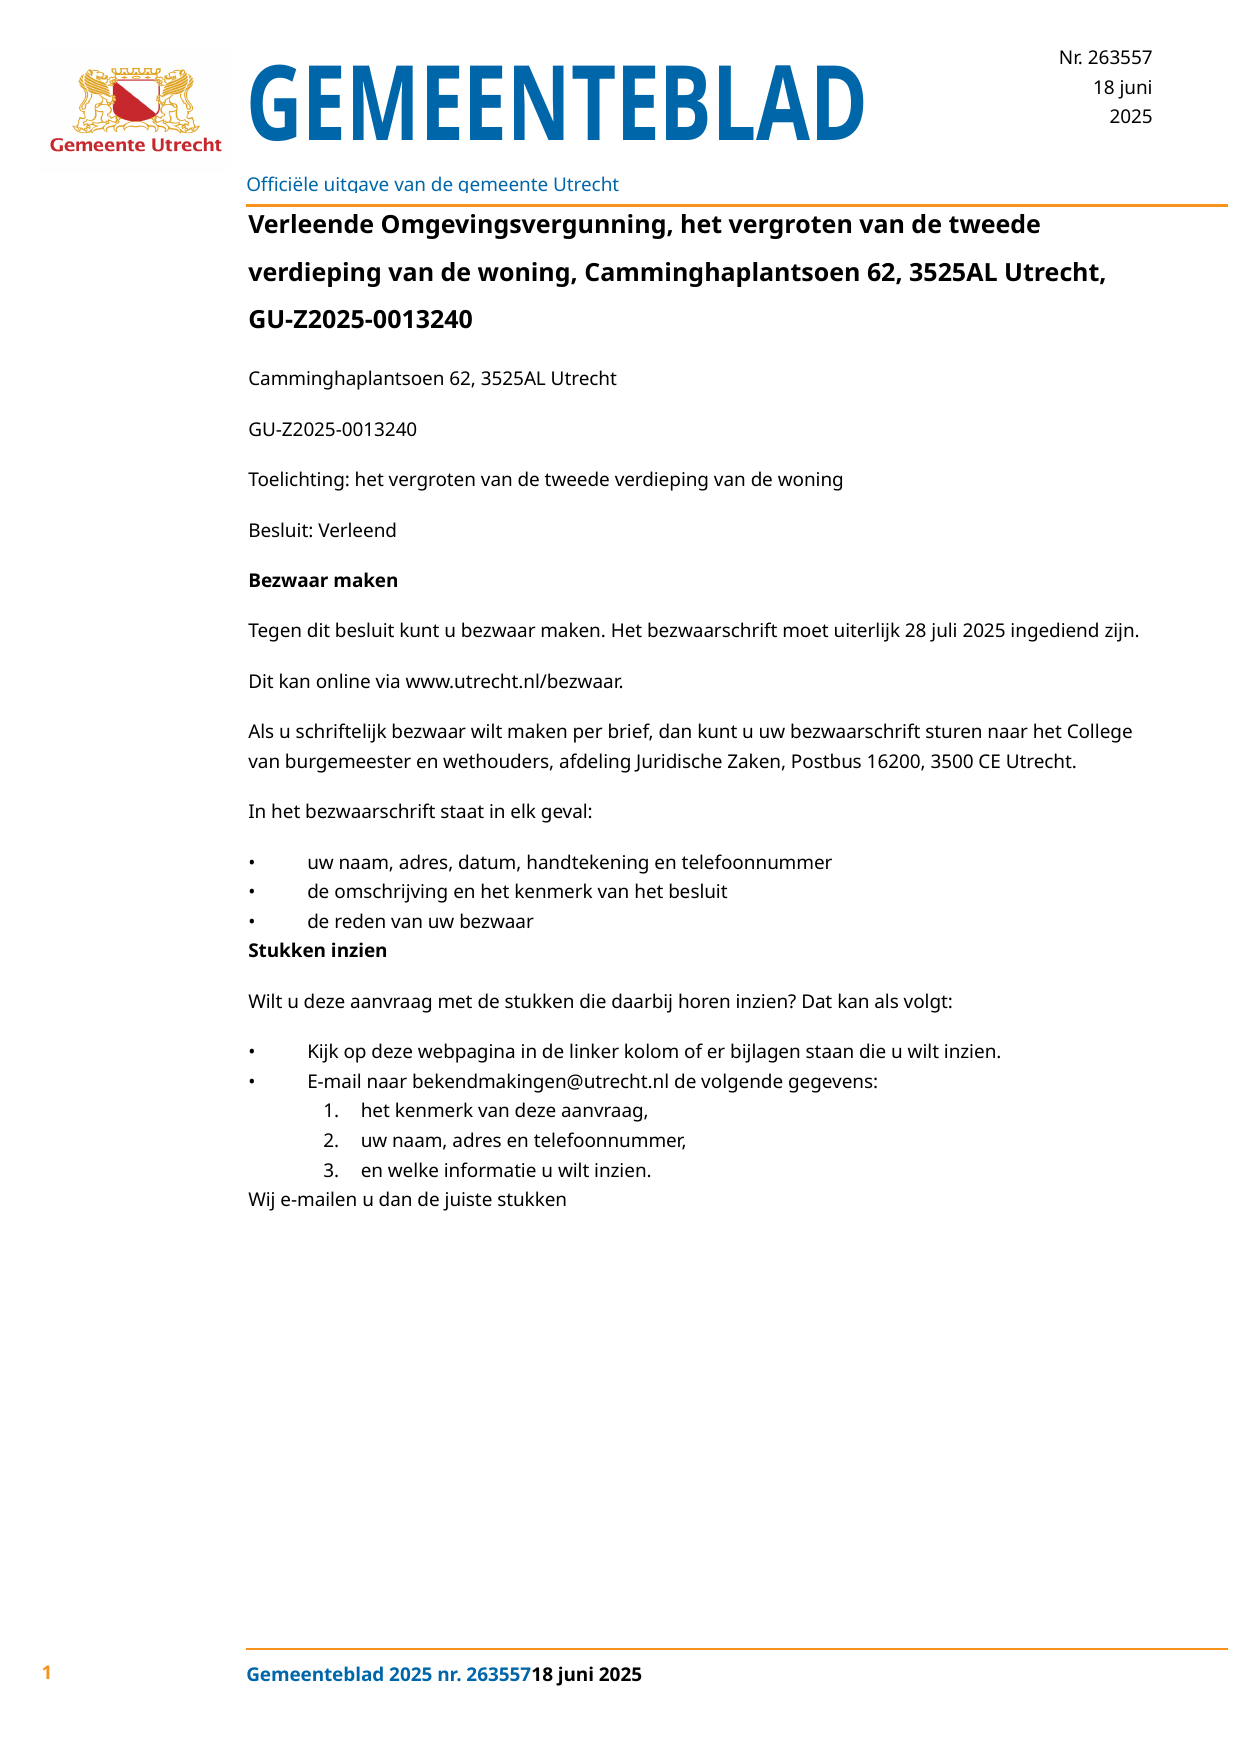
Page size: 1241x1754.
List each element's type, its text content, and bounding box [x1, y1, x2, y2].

text In het bezwaarschrift staat in elk geval: [248, 798, 1152, 824]
text Bezwaar maken [248, 567, 1152, 593]
list de reden van uw bezwaar [248, 908, 1152, 934]
text Wij e-mailen u dan de juiste stukken [248, 1186, 1152, 1212]
text Camminghaplantsoen 62, 3525AL Utrecht [248, 366, 1152, 391]
list E-mail naar bekendmakingen@utrecht.nl de volgende gegevens: [248, 1068, 1152, 1094]
text Toelichting: het vergroten van de tweede verdieping van de woning [248, 466, 1152, 492]
text Wilt u deze aanvraag met de stukken die daarbij horen inzien? Dat kan als volgt: [248, 988, 1152, 1014]
text Besluit: Verleend [248, 517, 1152, 542]
text GU-Z2025-0013240 [248, 416, 1152, 442]
text Stukken inzien [248, 938, 1152, 963]
list uw naam, adres, datum, handtekening en telefoonnummer [248, 849, 1152, 874]
picture [41, 47, 231, 172]
text Dit kan online via www.utrecht.nl/bezwaar. [248, 668, 1152, 694]
list uw naam, adres en telefoonnummer, [323, 1127, 1152, 1153]
text Tegen dit besluit kunt u bezwaar maken. Het bezwaarschrift moet uiterlijk 28 juli 2025 ingediend zijn. [248, 618, 1152, 643]
list de omschrijving en het kenmerk van het besluit [248, 878, 1152, 904]
list Kijk op deze webpagina in de linker kolom of er bijlagen staan die u wilt inzien. [248, 1038, 1152, 1064]
list het kenmerk van deze aanvraag, [323, 1098, 1152, 1123]
list en welke informatie u wilt inzien. [323, 1157, 1152, 1182]
text Verleende Omgevingsvergunning, het vergroten van de tweede verdieping van de woning, Camminghaplantsoen 62, 3525AL Utrecht, GU-Z2025-0013240 [248, 207, 1152, 336]
text Als u schriftelijk bezwaar wilt maken per brief, dan kunt u uw bezwaarschrift sturen naar het College van burgemeester en wethouders, afdeling Juridische Zaken, Postbus 16200, 3500 CE Utrecht. [248, 718, 1152, 774]
